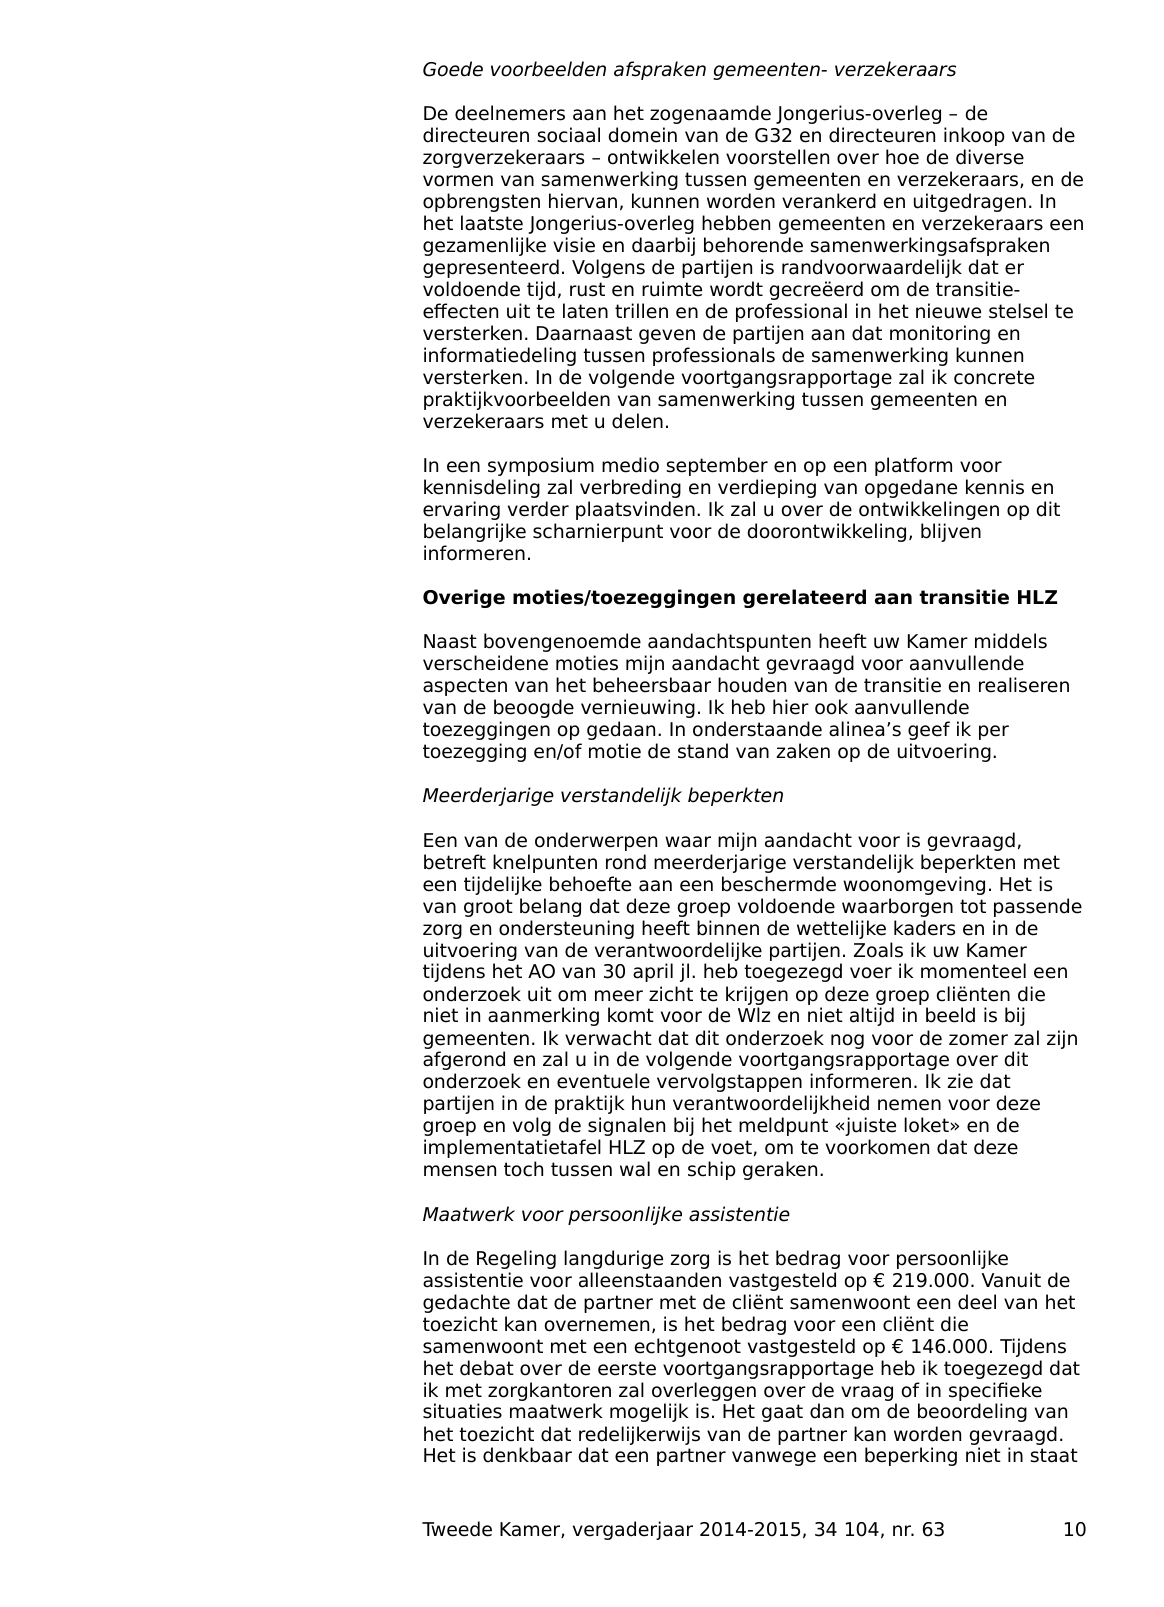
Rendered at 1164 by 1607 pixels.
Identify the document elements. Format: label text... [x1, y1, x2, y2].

text In een symposium medio september en op een platform voor kennisdeling zal verbreding en verdieping van opgedane kennis en ervaring verder plaatsvinden. Ik zal u over de ontwikkelingen op dit belangrijke scharnierpunt voor de doorontwikkeling, blijven informeren. [422, 455, 1087, 565]
text De deelnemers aan het zogenaamde Jongerius-overleg – de directeuren sociaal domein van de G32 en directeuren inkoop van de zorgverzekeraars – ontwikkelen voorstellen over hoe de diverse vormen van samenwerking tussen gemeenten en verzekeraars, en de opbrengsten hiervan, kunnen worden verankerd en uitgedragen. In het laatste Jongerius-overleg hebben gemeenten en verzekeraars een gezamenlijke visie en daarbij behorende samenwerkingsafspraken gepresenteerd. Volgens de partijen is randvoorwaardelijk dat er voldoende tijd, rust en ruimte wordt gecreëerd om de transitie-effecten uit te laten trillen en de professional in het nieuwe stelsel te versterken. Daarnaast geven de partijen aan dat monitoring en informatiedeling tussen professionals de samenwerking kunnen versterken. In de volgende voortgangsrapportage zal ik concrete praktijkvoorbeelden van samenwerking tussen gemeenten en verzekeraars met u delen. [422, 103, 1087, 433]
subtitle Meerderjarige verstandelijk beperkten [422, 785, 1087, 807]
subtitle Maatwerk voor persoonlijke assistentie [422, 1203, 1087, 1225]
text Naast bovengenoemde aandachtspunten heeft uw Kamer middels verscheidene moties mijn aandacht gevraagd voor aanvullende aspecten van het beheersbaar houden van de transitie en realiseren van de beoogde vernieuwing. Ik heb hier ook aanvullende toezeggingen op gedaan. In onderstaande alinea’s geef ik per toezegging en/of motie de stand van zaken op de uitvoering. [422, 631, 1087, 763]
text In de Regeling langdurige zorg is het bedrag voor persoonlijke assistentie voor alleenstaanden vastgesteld op € 219.000. Vanuit de gedachte dat de partner met de cliënt samenwoont een deel van het toezicht kan overnemen, is het bedrag voor een cliënt die samenwoont met een echtgenoot vastgesteld op € 146.000. Tijdens het debat over de eerste voortgangsrapportage heb ik toegezegd dat ik met zorgkantoren zal overleggen over de vraag of in specifieke situaties maatwerk mogelijk is. Het gaat dan om de beoordeling van het toezicht dat redelijkerwijs van de partner kan worden gevraagd. Het is denkbaar dat een partner vanwege een beperking niet in staat [422, 1248, 1087, 1467]
subtitle Overige moties/toezeggingen gerelateerd aan transitie HLZ [422, 587, 1087, 609]
subtitle Goede voorbeelden afspraken gemeenten- verzekeraars [422, 59, 1087, 81]
text Een van de onderwerpen waar mijn aandacht voor is gevraagd, betreft knelpunten rond meerderjarige verstandelijk beperkten met een tijdelijke behoefte aan een beschermde woonomgeving. Het is van groot belang dat deze groep voldoende waarborgen tot passende zorg en ondersteuning heeft binnen de wettelijke kaders en in de uitvoering van de verantwoordelijke partijen. Zoals ik uw Kamer tijdens het AO van 30 april jl. heb toegezegd voer ik momenteel een onderzoek uit om meer zicht te krijgen op deze groep cliënten die niet in aanmerking komt voor de Wlz en niet altijd in beeld is bij gemeenten. Ik verwacht dat dit onderzoek nog voor de zomer zal zijn afgerond en zal u in de volgende voortgangsrapportage over dit onderzoek en eventuele vervolgstappen informeren. Ik zie dat partijen in de praktijk hun verantwoordelijkheid nemen voor deze groep en volg de signalen bij het meldpunt «juiste loket» en de implementatietafel HLZ op de voet, om te voorkomen dat deze mensen toch tussen wal en schip geraken. [422, 829, 1087, 1181]
